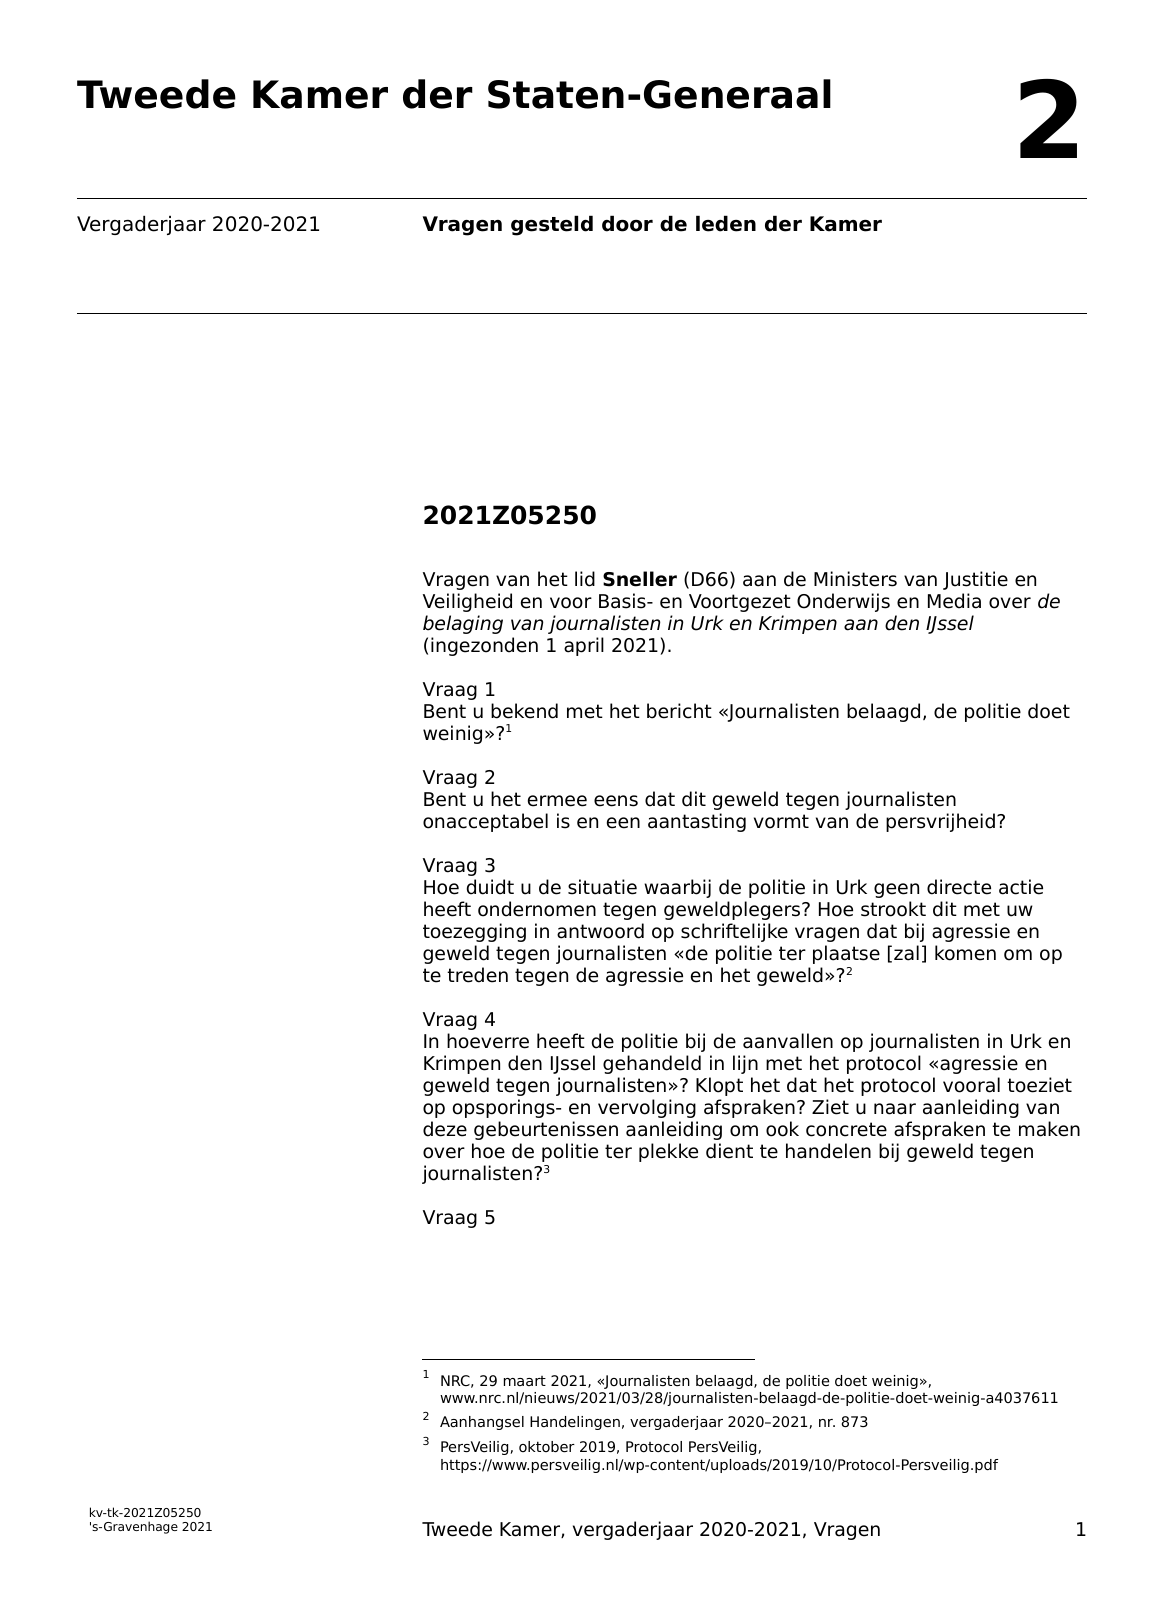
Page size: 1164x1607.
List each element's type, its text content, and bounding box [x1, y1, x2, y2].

text kv-tk-2021Z05250 [88, 1506, 323, 1520]
text In hoeverre heeft de politie bij de aanvallen op journalisten in Urk en Krimpen den IJssel gehandeld in lijn met het protocol «agressie en geweld tegen journalisten»? Klopt het dat het protocol vooral toeziet op opsporings- en vervolging afspraken? Ziet u naar aanleiding van deze gebeurtenissen aanleiding om ook concrete afspraken te maken over hoe de politie ter plekke dient te handelen bij geweld tegen journalisten? [422, 1031, 1087, 1185]
text Vraag 3 [422, 855, 1087, 877]
table_header Tweede Kamer der Staten-Generaal [77, 59, 886, 198]
text 2021Z05250 [422, 501, 1087, 531]
text Bent u bekend met het bericht «Journalisten belaagd, de politie doet weinig»? [422, 701, 1087, 745]
table_cell Vergaderjaar 2020-2021 [77, 199, 422, 313]
text 's-Gravenhage 2021 [88, 1520, 323, 1534]
text NRC, 29 maart 2021, «Journalisten belaagd, de politie doet weinig», www.nrc.nl/nieuws/2021/03/28/journalisten-belaagd-de-politie-doet-weinig-a4037611 [422, 1368, 1087, 1407]
table_cell Vragen gesteld door de leden der Kamer [422, 199, 1087, 313]
text Vragen van het lid Sneller (D66) aan de Ministers van Justitie en Veiligheid en voor Basis- en Voortgezet Onderwijs en Media over de belaging van journalisten in Urk en Krimpen aan den IJssel (ingezonden 1 april 2021). [422, 569, 1087, 657]
text PersVeilig, oktober 2019, Protocol PersVeilig, https://www.persveilig.nl/wp-content/uploads/2019/10/Protocol-Persveilig.pdf [422, 1435, 1087, 1474]
text Bent u het ermee eens dat dit geweld tegen journalisten onacceptabel is en een aantasting vormt van de persvrijheid? [422, 789, 1087, 833]
text Vraag 1 [422, 679, 1087, 701]
table_header 2 [886, 59, 1087, 198]
text Vraag 2 [422, 767, 1087, 789]
text Vraag 5 [422, 1207, 1087, 1229]
text Hoe duidt u de situatie waarbij de politie in Urk geen directe actie heeft ondernomen tegen geweldplegers? Hoe strookt dit met uw toezegging in antwoord op schriftelijke vragen dat bij agressie en geweld tegen journalisten «de politie ter plaatse [zal] komen om op te treden tegen de agressie en het geweld»? [422, 877, 1087, 987]
text Vraag 4 [422, 1009, 1087, 1031]
text Aanhangsel Handelingen, vergaderjaar 2020–2021, nr. 873 [422, 1410, 1087, 1432]
